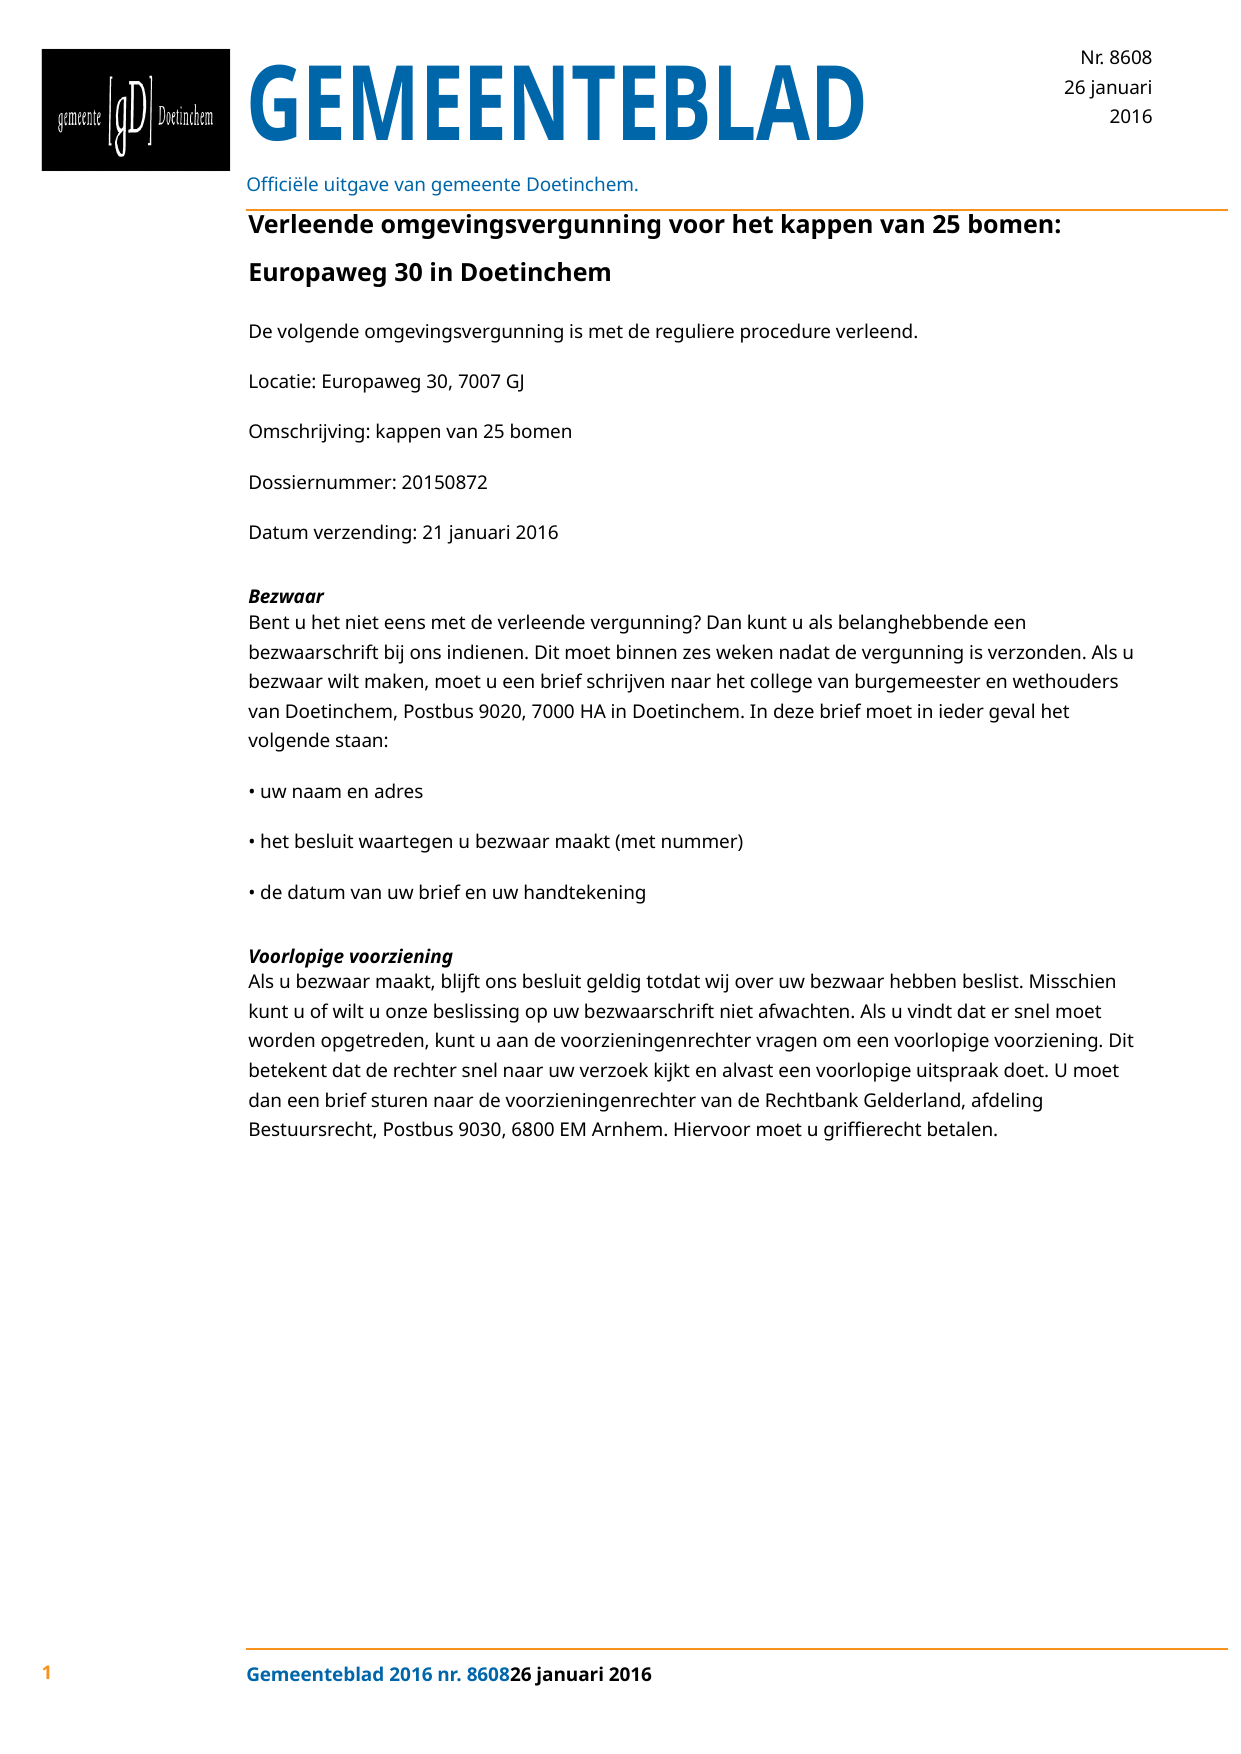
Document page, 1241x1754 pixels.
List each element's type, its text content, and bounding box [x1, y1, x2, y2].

text De volgende omgevingsvergunning is met de reguliere procedure verleend. [248, 318, 1152, 344]
text • de datum van uw brief en uw handtekening [248, 879, 1152, 904]
text • uw naam en adres [248, 778, 1152, 804]
text Datum verzending: 21 januari 2016 [248, 519, 1152, 545]
text Locatie: Europaweg 30, 7007 GJ [248, 368, 1152, 394]
picture [41, 47, 231, 172]
text Omschrijving: kappen van 25 bomen [248, 419, 1152, 444]
text Bezwaar [248, 583, 1152, 609]
text Bent u het niet eens met de verleende vergunning? Dan kunt u als belanghebbende een bezwaarschrift bij ons indienen. Dit moet binnen zes weken nadat de vergunning is verzonden. Als u bezwaar wilt maken, moet u een brief schrijven naar het college van burgemeester en wethouders van Doetinchem, Postbus 9020, 7000 HA in Doetinchem. In deze brief moet in ieder geval het volgende staan: [248, 609, 1152, 753]
text Verleende omgevingsvergunning voor het kappen van 25 bomen: Europaweg 30 in Doetinchem [248, 211, 1152, 288]
text • het besluit waartegen u bezwaar maakt (met nummer) [248, 828, 1152, 854]
text Als u bezwaar maakt, blijft ons besluit geldig totdat wij over uw bezwaar hebben beslist. Misschien kunt u of wilt u onze beslissing op uw bezwaarschrift niet afwachten. Als u vindt dat er snel moet worden opgetreden, kunt u aan de voorzieningenrechter vragen om een voorlopige voorziening. Dit betekent dat de rechter snel naar uw verzoek kijkt en alvast een voorlopige uitspraak doet. U moet dan een brief sturen naar de voorzieningenrechter van de Rechtbank Gelderland, afdeling Bestuursrecht, Postbus 9030, 6800 EM Arnhem. Hiervoor moet u griffierecht betalen. [248, 968, 1152, 1142]
text Dossiernummer: 20150872 [248, 469, 1152, 495]
text Voorlopige voorziening [248, 943, 1152, 968]
